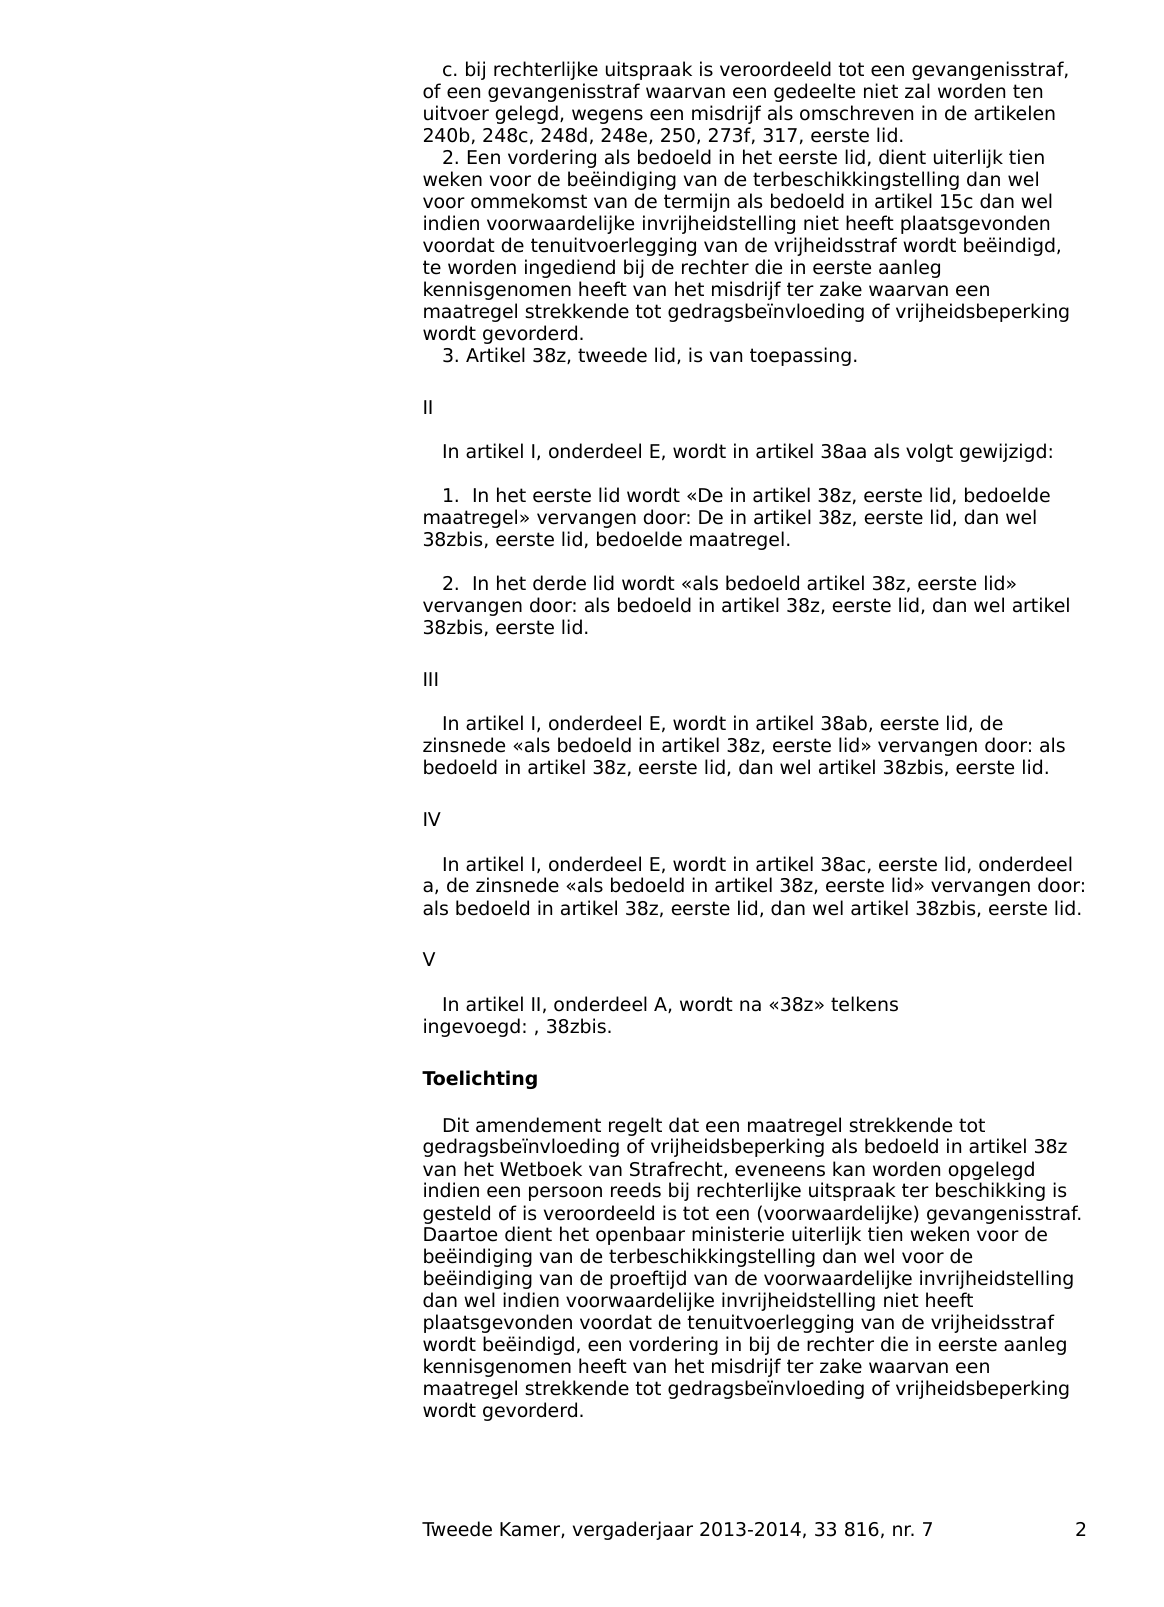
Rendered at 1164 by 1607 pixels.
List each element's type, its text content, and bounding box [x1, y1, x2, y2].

text 2. Een vordering als bedoeld in het eerste lid, dient uiterlijk tien weken voor de beëindiging van de terbeschikkingstelling dan wel voor ommekomst van de termijn als bedoeld in artikel 15c dan wel indien voorwaardelijke invrijheidstelling niet heeft plaatsgevonden voordat de tenuitvoerlegging van de vrijheidsstraf wordt beëindigd, te worden ingediend bij de rechter die in eerste aanleg kennisgenomen heeft van het misdrijf ter zake waarvan een maatregel strekkende tot gedragsbeïnvloeding of vrijheidsbeperking wordt gevorderd. [422, 147, 1087, 345]
subtitle II [422, 397, 1087, 419]
subtitle Toelichting [422, 1067, 1087, 1089]
text In artikel I, onderdeel E, wordt in artikel 38ac, eerste lid, onderdeel a, de zinsnede «als bedoeld in artikel 38z, eerste lid» vervangen door: als bedoeld in artikel 38z, eerste lid, dan wel artikel 38zbis, eerste lid. [422, 853, 1087, 919]
text Dit amendement regelt dat een maatregel strekkende tot gedragsbeïnvloeding of vrijheidsbeperking als bedoeld in artikel 38z van het Wetboek van Strafrecht, eveneens kan worden opgelegd indien een persoon reeds bij rechterlijke uitspraak ter beschikking is gesteld of is veroordeeld is tot een (voorwaardelijke) gevangenisstraf. Daartoe dient het openbaar ministerie uiterlijk tien weken voor de beëindiging van de terbeschikkingstelling dan wel voor de beëindiging van de proeftijd van de voorwaardelijke invrijheidstelling dan wel indien voorwaardelijke invrijheidstelling niet heeft plaatsgevonden voordat de tenuitvoerlegging van de vrijheidsstraf wordt beëindigd, een vordering in bij de rechter die in eerste aanleg kennisgenomen heeft van het misdrijf ter zake waarvan een maatregel strekkende tot gedragsbeïnvloeding of vrijheidsbeperking wordt gevorderd. [422, 1114, 1087, 1422]
text 2. In het derde lid wordt «als bedoeld artikel 38z, eerste lid» vervangen door: als bedoeld in artikel 38z, eerste lid, dan wel artikel 38zbis, eerste lid. [422, 573, 1087, 639]
text c. bij rechterlijke uitspraak is veroordeeld tot een gevangenisstraf, of een gevangenisstraf waarvan een gedeelte niet zal worden ten uitvoer gelegd, wegens een misdrijf als omschreven in de artikelen 240b, 248c, 248d, 248e, 250, 273f, 317, eerste lid. [422, 59, 1087, 147]
text 1. In het eerste lid wordt «De in artikel 38z, eerste lid, bedoelde maatregel» vervangen door: De in artikel 38z, eerste lid, dan wel 38zbis, eerste lid, bedoelde maatregel. [422, 485, 1087, 551]
text In artikel I, onderdeel E, wordt in artikel 38ab, eerste lid, de zinsnede «als bedoeld in artikel 38z, eerste lid» vervangen door: als bedoeld in artikel 38z, eerste lid, dan wel artikel 38zbis, eerste lid. [422, 713, 1087, 779]
text 3. Artikel 38z, tweede lid, is van toepassing. [422, 345, 1087, 367]
text In artikel I, onderdeel E, wordt in artikel 38aa als volgt gewijzigd: [422, 441, 1087, 463]
text In artikel II, onderdeel A, wordt na «38z» telkens ingevoegd: , 38zbis. [422, 993, 1087, 1037]
subtitle IV [422, 809, 1087, 831]
subtitle III [422, 669, 1087, 691]
subtitle V [422, 949, 1087, 971]
